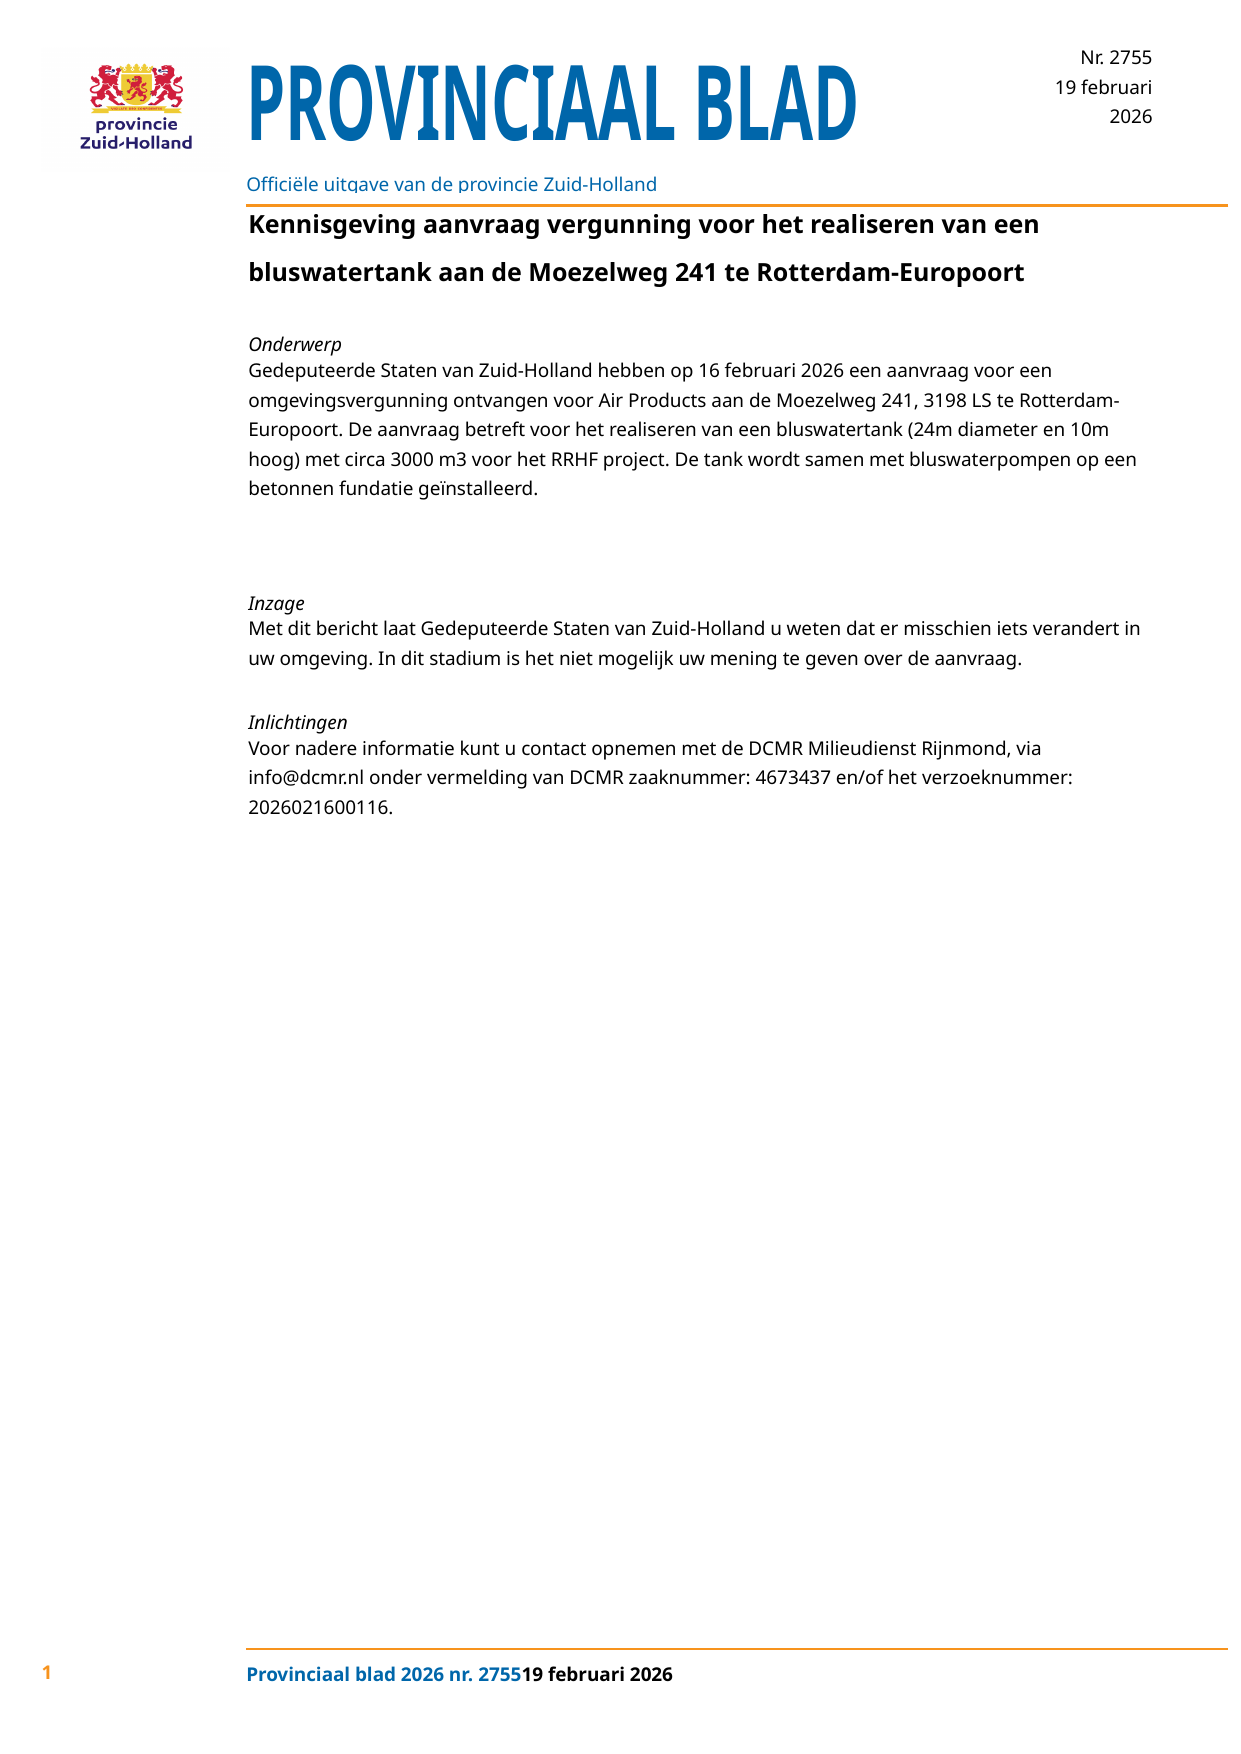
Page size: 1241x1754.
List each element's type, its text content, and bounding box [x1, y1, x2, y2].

text Inzage [248, 590, 1152, 616]
text Onderwerp [248, 331, 1152, 357]
text Met dit bericht laat Gedeputeerde Staten van Zuid-Holland u weten dat er misschien iets verandert in uw omgeving. In dit stadium is het niet mogelijk uw mening te geven over de aanvraag. [248, 616, 1152, 671]
text Inlichtingen [248, 709, 1152, 735]
text Kennisgeving aanvraag vergunning voor het realiseren van een bluswatertank aan de Moezelweg 241 te Rotterdam-Europoort [248, 207, 1152, 288]
text Voor nadere informatie kunt u contact opnemen met de DCMR Milieudienst Rijnmond, via info@dcmr.nl onder vermelding van DCMR zaaknummer: 4673437 en/of het verzoeknummer: 2026021600116. [248, 735, 1152, 820]
picture [41, 47, 231, 172]
text Gedeputeerde Staten van Zuid-Holland hebben op 16 februari 2026 een aanvraag voor een omgevingsvergunning ontvangen voor Air Products aan de Moezelweg 241, 3198 LS te Rotterdam-Europoort. De aanvraag betreft voor het realiseren van een bluswatertank (24m diameter en 10m hoog) met circa 3000 m3 voor het RRHF project. De tank wordt samen met bluswaterpompen op een betonnen fundatie geïnstalleerd. [248, 357, 1152, 501]
